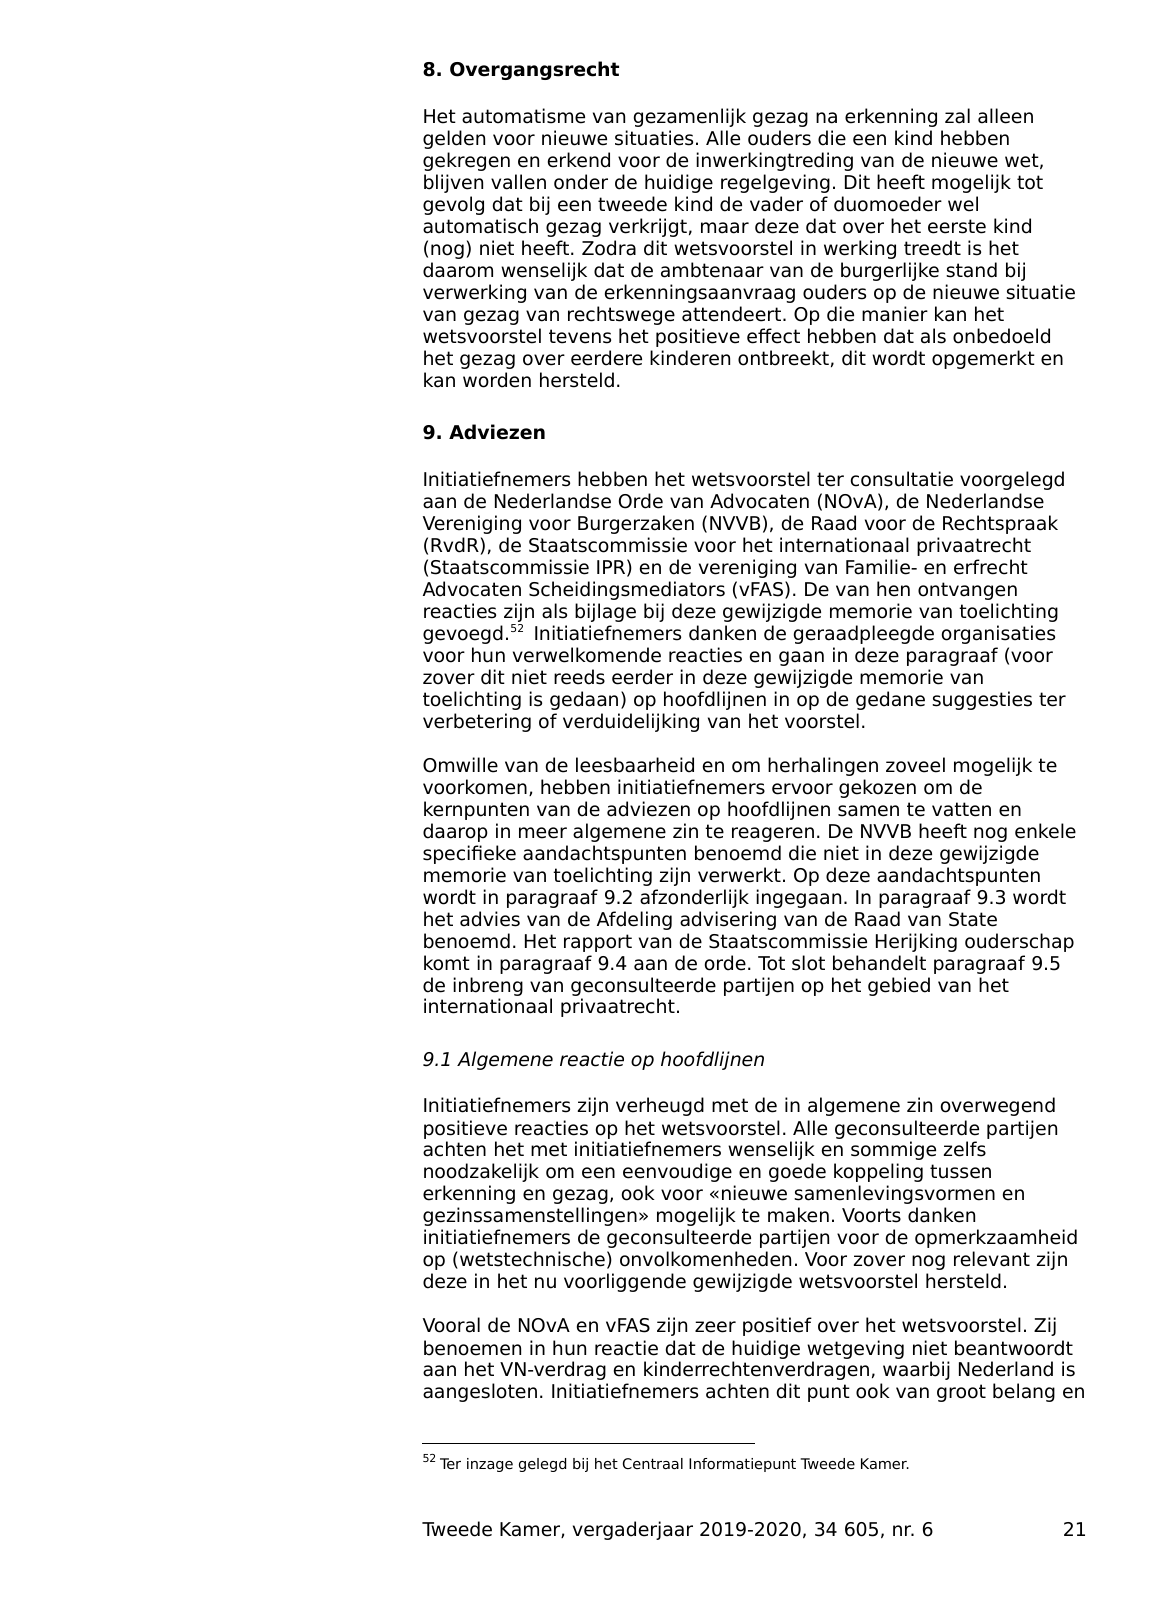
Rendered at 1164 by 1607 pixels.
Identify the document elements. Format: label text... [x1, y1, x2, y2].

text Ter inzage gelegd bij het Centraal Informatiepunt Tweede Kamer. [422, 1452, 1087, 1474]
subtitle 8. Overgangsrecht [422, 59, 1087, 81]
text Initiatiefnemers hebben het wetsvoorstel ter consultatie voorgelegd aan de Nederlandse Orde van Advocaten (NOvA), de Nederlandse Vereniging voor Burgerzaken (NVVB), de Raad voor de Rechtspraak (RvdR), de Staatscommissie voor het internationaal privaatrecht (Staatscommissie IPR) en de vereniging van Familie- en erfrecht Advocaten Scheidingsmediators (vFAS). De van hen ontvangen reacties zijn als bijlage bij deze gewijzigde memorie van toelichting gevoegd. Initiatiefnemers danken de geraadpleegde organisaties voor hun verwelkomende reacties en gaan in deze paragraaf (voor zover dit niet reeds eerder in deze gewijzigde memorie van toelichting is gedaan) op hoofdlijnen in op de gedane suggesties ter verbetering of verduidelijking van het voorstel. [422, 469, 1087, 732]
text Het automatisme van gezamenlijk gezag na erkenning zal alleen gelden voor nieuwe situaties. Alle ouders die een kind hebben gekregen en erkend voor de inwerkingtreding van de nieuwe wet, blijven vallen onder de huidige regelgeving. Dit heeft mogelijk tot gevolg dat bij een tweede kind de vader of duomoeder wel automatisch gezag verkrijgt, maar deze dat over het eerste kind (nog) niet heeft. Zodra dit wetsvoorstel in werking treedt is het daarom wenselijk dat de ambtenaar van de burgerlijke stand bij verwerking van de erkenningsaanvraag ouders op de nieuwe situatie van gezag van rechtswege attendeert. Op die manier kan het wetsvoorstel tevens het positieve effect hebben dat als onbedoeld het gezag over eerdere kinderen ontbreekt, dit wordt opgemerkt en kan worden hersteld. [422, 106, 1087, 392]
subtitle 9. Adviezen [422, 422, 1087, 444]
subtitle 9.1 Algemene reactie op hoofdlijnen [422, 1048, 1087, 1070]
text Vooral de NOvA en vFAS zijn zeer positief over het wetsvoorstel. Zij benoemen in hun reactie dat de huidige wetgeving niet beantwoordt aan het VN-verdrag en kinderrechtenverdragen, waarbij Nederland is aangesloten. Initiatiefnemers achten dit punt ook van groot belang en [422, 1315, 1087, 1403]
text Omwille van de leesbaarheid en om herhalingen zoveel mogelijk te voorkomen, hebben initiatiefnemers ervoor gekozen om de kernpunten van de adviezen op hoofdlijnen samen te vatten en daarop in meer algemene zin te reageren. De NVVB heeft nog enkele specifieke aandachtspunten benoemd die niet in deze gewijzigde memorie van toelichting zijn verwerkt. Op deze aandachtspunten wordt in paragraaf 9.2 afzonderlijk ingegaan. In paragraaf 9.3 wordt het advies van de Afdeling advisering van de Raad van State benoemd. Het rapport van de Staatscommissie Herijking ouderschap komt in paragraaf 9.4 aan de orde. Tot slot behandelt paragraaf 9.5 de inbreng van geconsulteerde partijen op het gebied van het internationaal privaatrecht. [422, 755, 1087, 1018]
text Initiatiefnemers zijn verheugd met de in algemene zin overwegend positieve reacties op het wetsvoorstel. Alle geconsulteerde partijen achten het met initiatiefnemers wenselijk en sommige zelfs noodzakelijk om een eenvoudige en goede koppeling tussen erkenning en gezag, ook voor «nieuwe samenlevingsvormen en gezinssamenstellingen» mogelijk te maken. Voorts danken initiatiefnemers de geconsulteerde partijen voor de opmerkzaamheid op (wetstechnische) onvolkomenheden. Voor zover nog relevant zijn deze in het nu voorliggende gewijzigde wetsvoorstel hersteld. [422, 1095, 1087, 1293]
